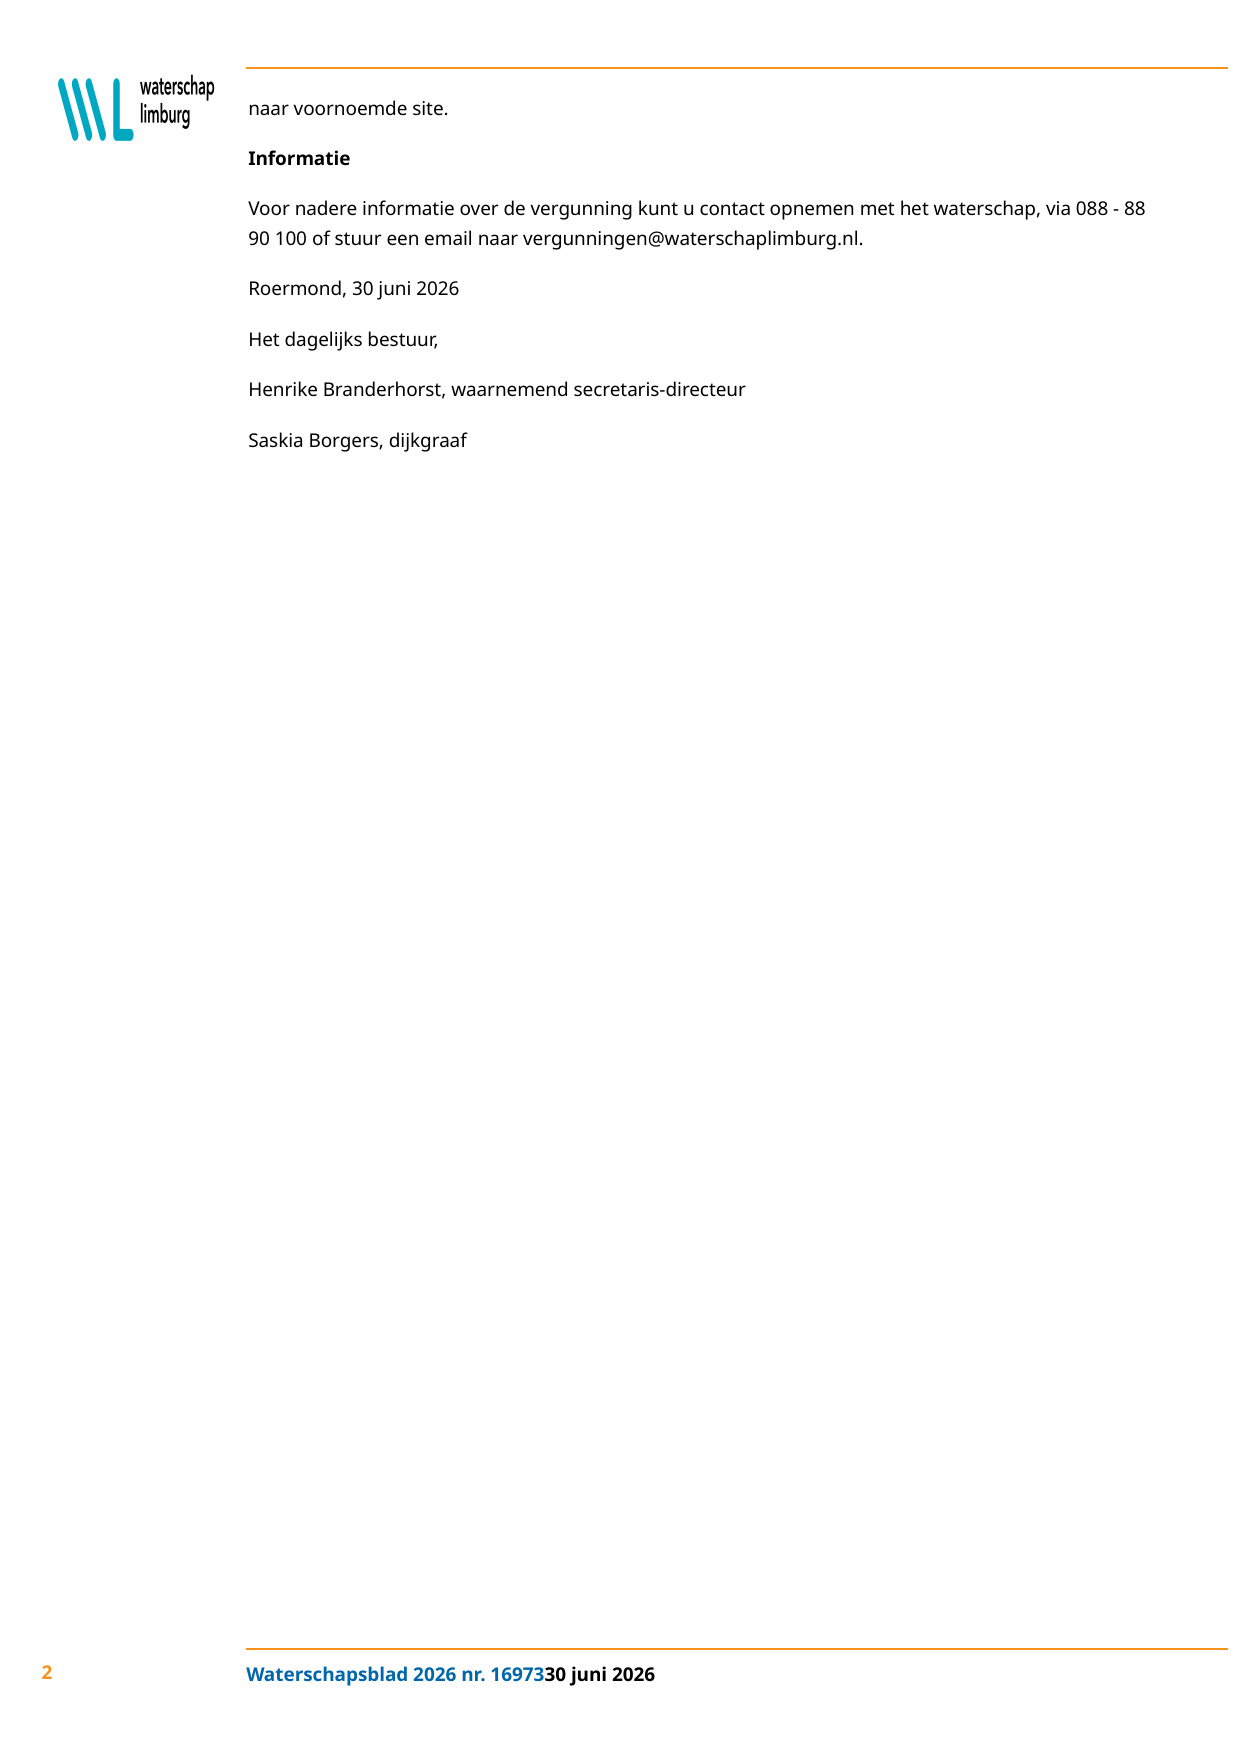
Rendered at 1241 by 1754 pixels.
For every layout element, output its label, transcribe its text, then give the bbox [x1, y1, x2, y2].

text Roermond, 30 juni 2026 [248, 276, 1152, 301]
text Henrike Branderhorst, waarnemend secretaris-directeur [248, 376, 1152, 402]
text Het dagelijks bestuur, [248, 326, 1152, 352]
text naar voornoemde site. [248, 95, 1152, 121]
text Saskia Borgers, dijkgraaf [248, 427, 1152, 453]
picture [41, 47, 231, 172]
text Voor nadere informatie over de vergunning kunt u contact opnemen met het waterschap, via 088 - 88 90 100 of stuur een email naar vergunningen@waterschaplimburg.nl. [248, 196, 1152, 251]
text Informatie [248, 145, 1152, 171]
